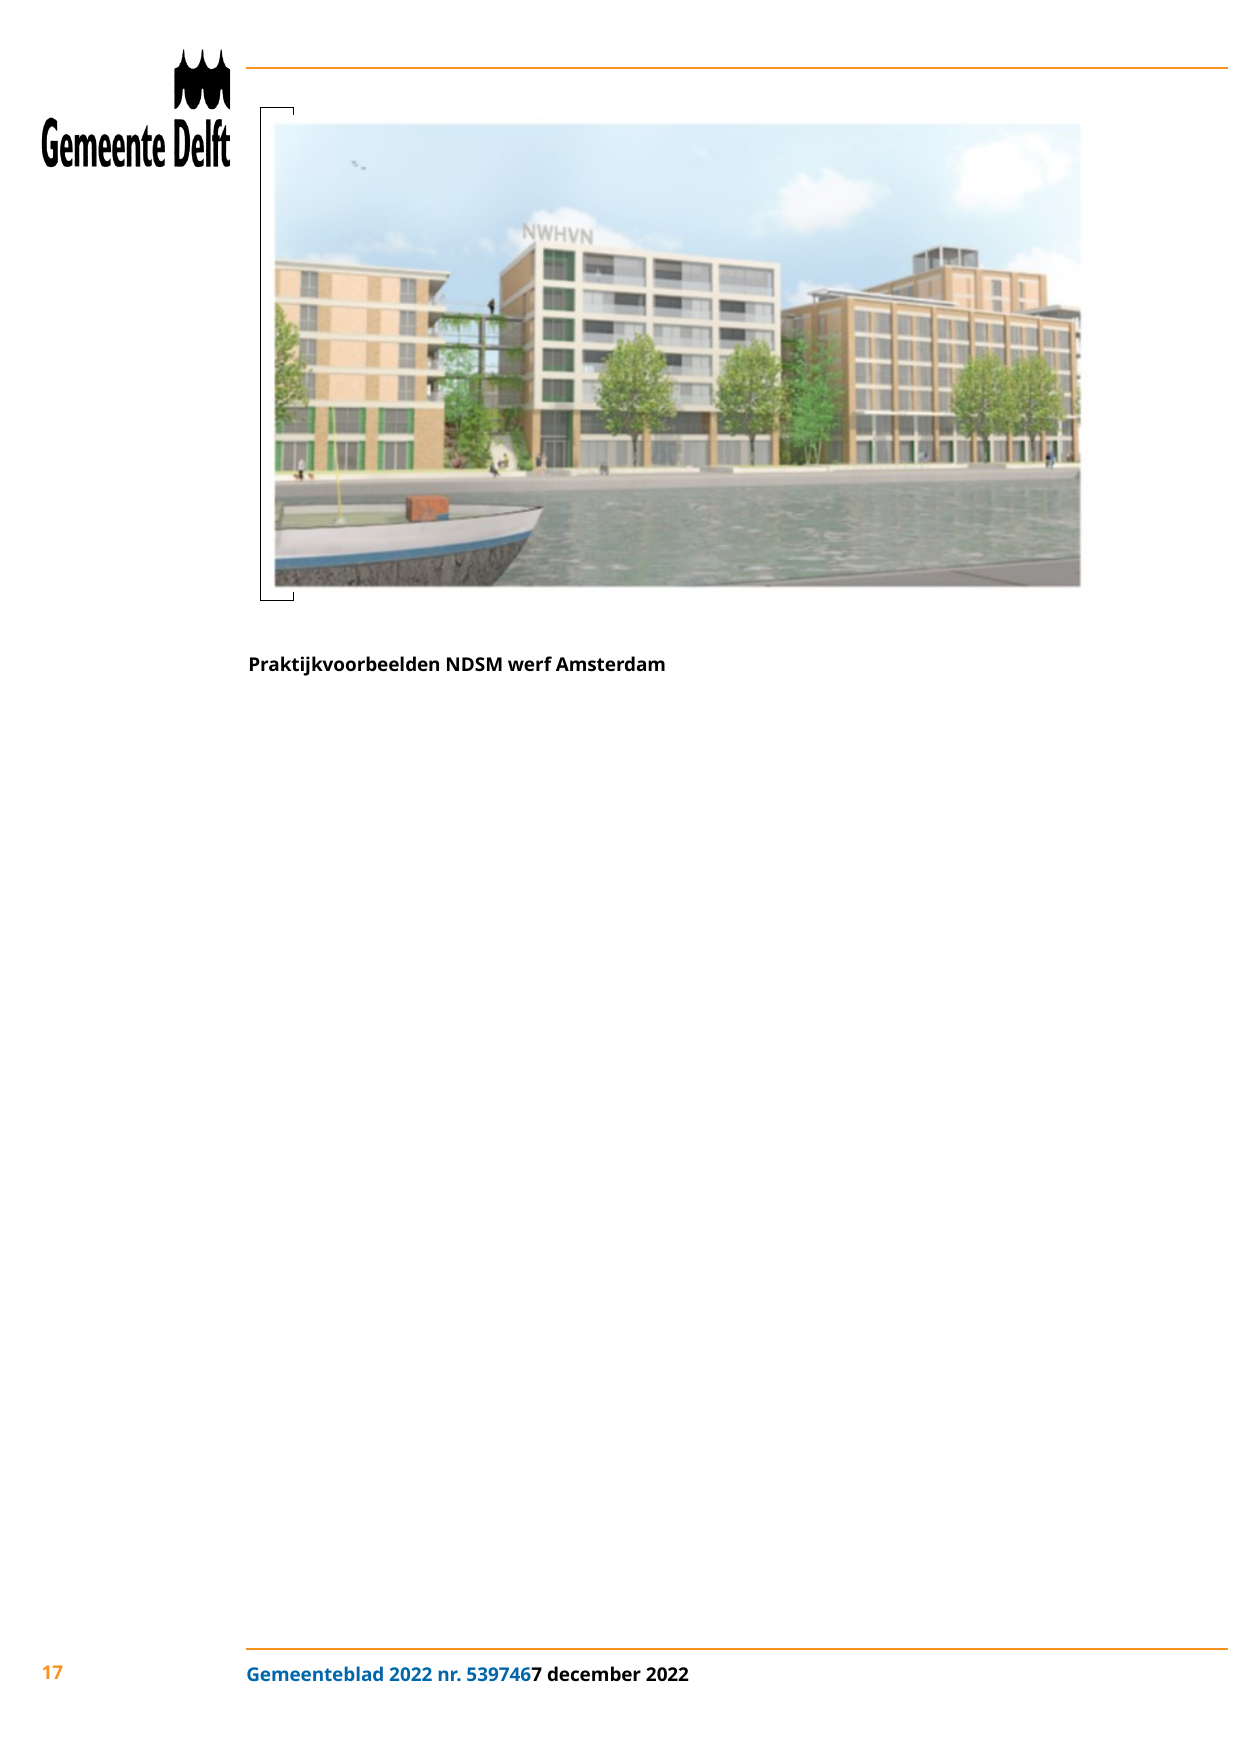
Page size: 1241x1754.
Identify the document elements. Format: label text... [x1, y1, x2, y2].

picture [268, 115, 1095, 592]
picture [41, 47, 231, 172]
text Praktijkvoorbeelden NDSM werf Amsterdam [248, 651, 1152, 677]
